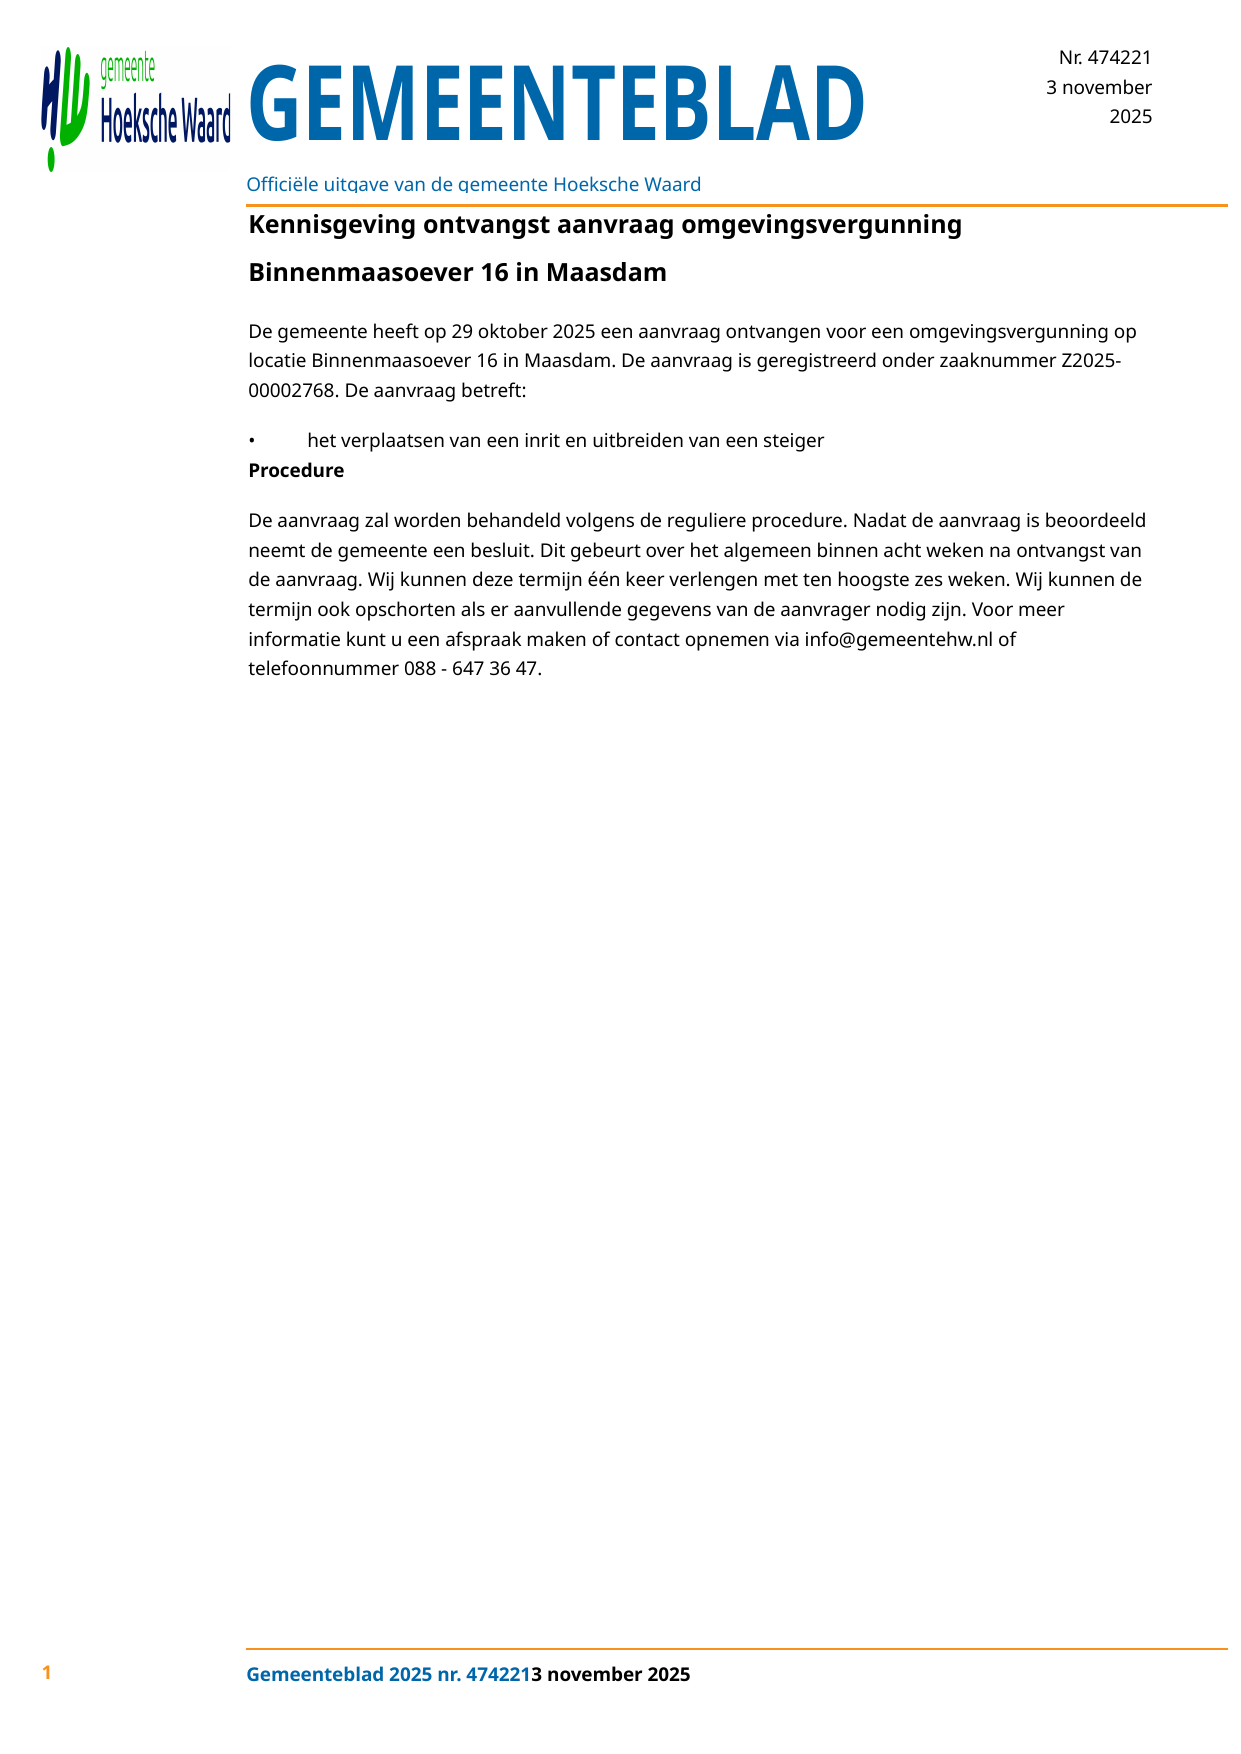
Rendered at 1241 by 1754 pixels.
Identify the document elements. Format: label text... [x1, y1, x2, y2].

list het verplaatsen van een inrit en uitbreiden van een steiger [248, 427, 1152, 453]
text Procedure [248, 457, 1152, 483]
picture [41, 47, 231, 172]
text Kennisgeving ontvangst aanvraag omgevingsvergunning Binnenmaasoever 16 in Maasdam [248, 207, 1152, 288]
text De gemeente heeft op 29 oktober 2025 een aanvraag ontvangen voor een omgevingsvergunning op locatie Binnenmaasoever 16 in Maasdam. De aanvraag is geregistreerd onder zaaknummer Z2025-00002768. De aanvraag betreft: [248, 318, 1152, 403]
text De aanvraag zal worden behandeld volgens de reguliere procedure. Nadat de aanvraag is beoordeeld neemt de gemeente een besluit. Dit gebeurt over het algemeen binnen acht weken na ontvangst van de aanvraag. Wij kunnen deze termijn één keer verlengen met ten hoogste zes weken. Wij kunnen de termijn ook opschorten als er aanvullende gegevens van de aanvrager nodig zijn. Voor meer informatie kunt u een afspraak maken of contact opnemen via info@gemeentehw.nl of telefoonnummer 088 - 647 36 47. [248, 507, 1152, 681]
